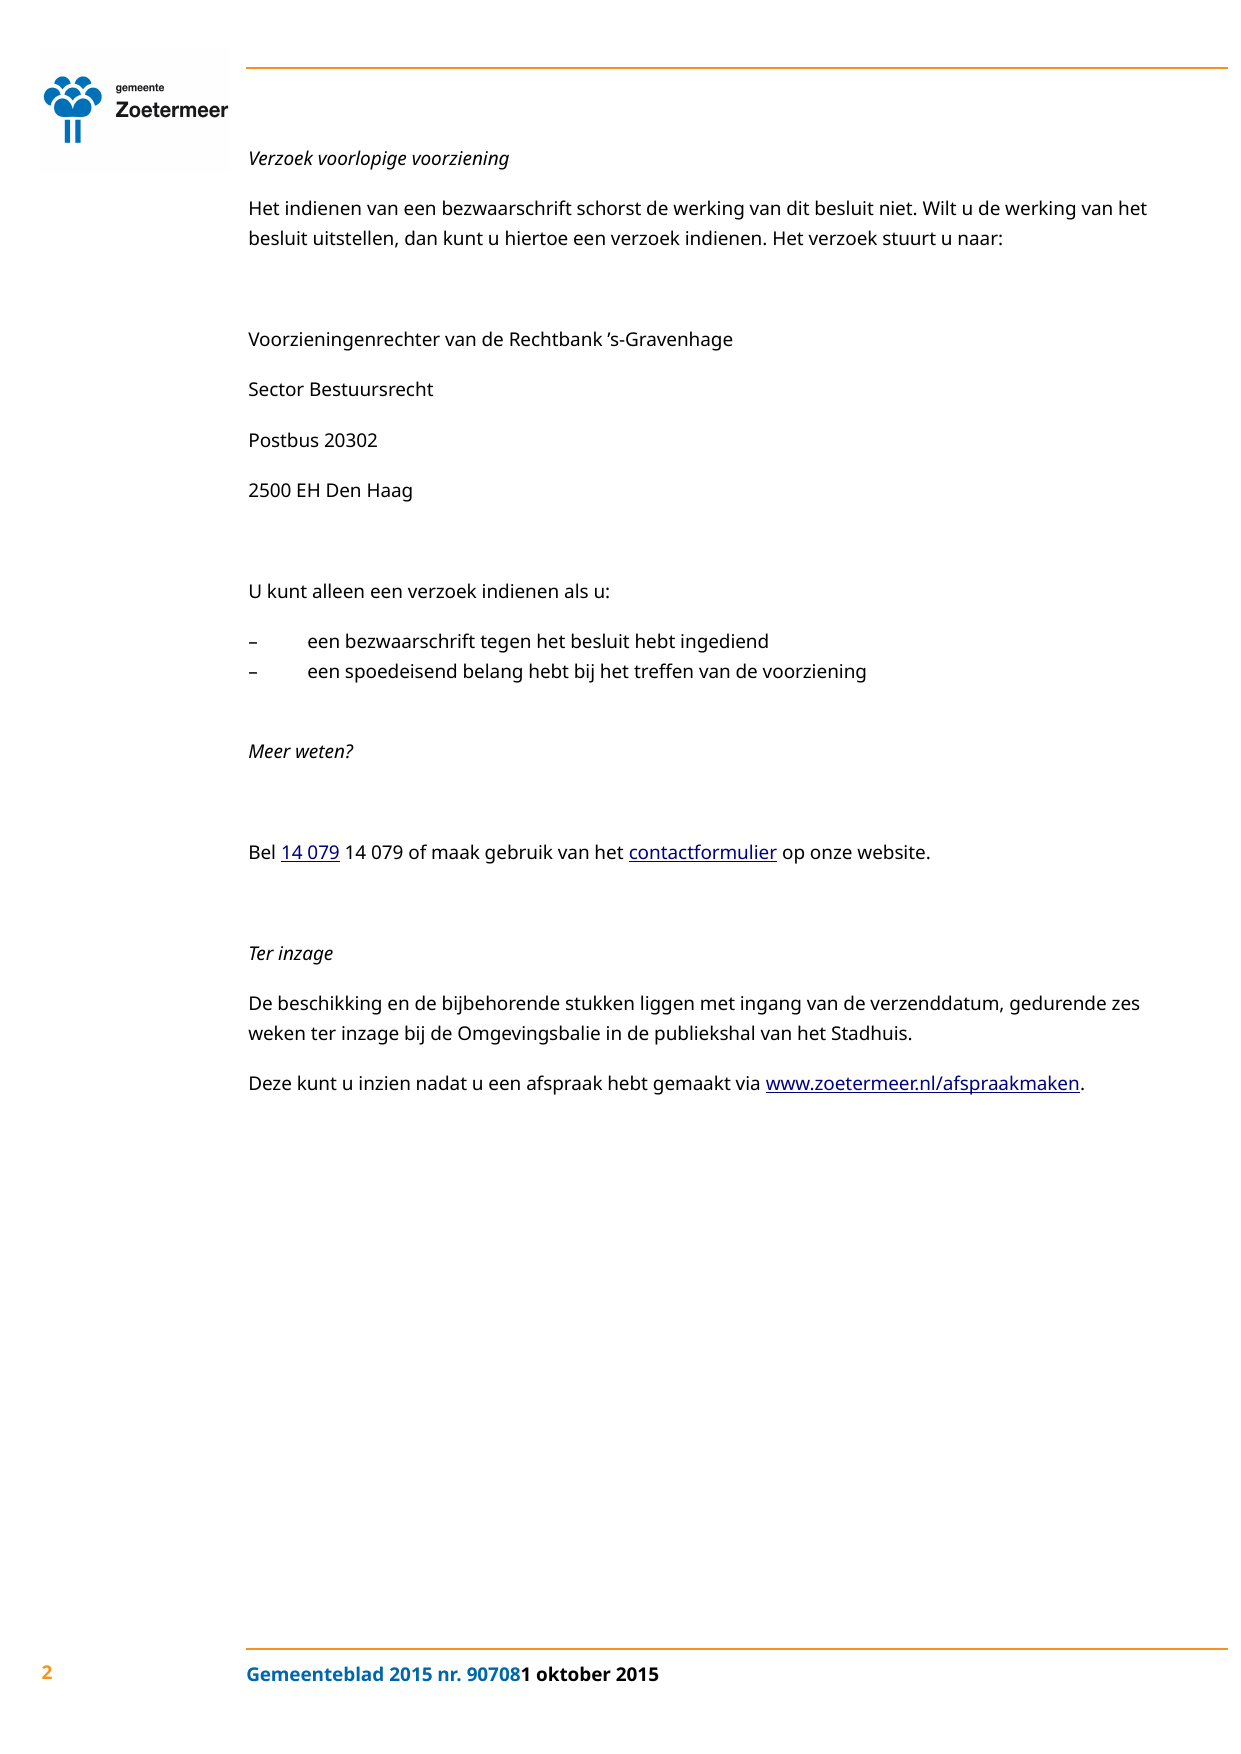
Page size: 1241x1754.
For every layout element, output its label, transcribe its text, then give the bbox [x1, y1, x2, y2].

text Het indienen van een bezwaarschrift schorst de werking van dit besluit niet. Wilt u de werking van het besluit uitstellen, dan kunt u hiertoe een verzoek indienen. Het verzoek stuurt u naar: [248, 196, 1152, 251]
text Ter inzage [248, 940, 1152, 966]
list een bezwaarschrift tegen het besluit hebt ingediend [248, 628, 1152, 654]
text Postbus 20302 [248, 427, 1152, 453]
text Sector Bestuursrecht [248, 376, 1152, 402]
text Bel 14 079 14 079 of maak gebruik van het contactformulier op onze website. [248, 839, 1152, 865]
text 2500 EH Den Haag [248, 477, 1152, 503]
text Verzoek voorlopige voorziening [248, 145, 1152, 171]
list een spoedeisend belang hebt bij het treffen van de voorziening [248, 658, 1152, 684]
text De beschikking en de bijbehorende stukken liggen met ingang van de verzenddatum, gedurende zes weken ter inzage bij de Omgevingsbalie in de publiekshal van het Stadhuis. [248, 990, 1152, 1046]
text Voorzieningenrechter van de Rechtbank ’s-Gravenhage [248, 326, 1152, 352]
text U kunt alleen een verzoek indienen als u: [248, 578, 1152, 604]
text Deze kunt u inzien nadat u een afspraak hebt gemaakt via www.zoetermeer.nl/afspraakmaken. [248, 1070, 1152, 1096]
text Meer weten? [248, 738, 1152, 764]
picture [41, 47, 231, 172]
